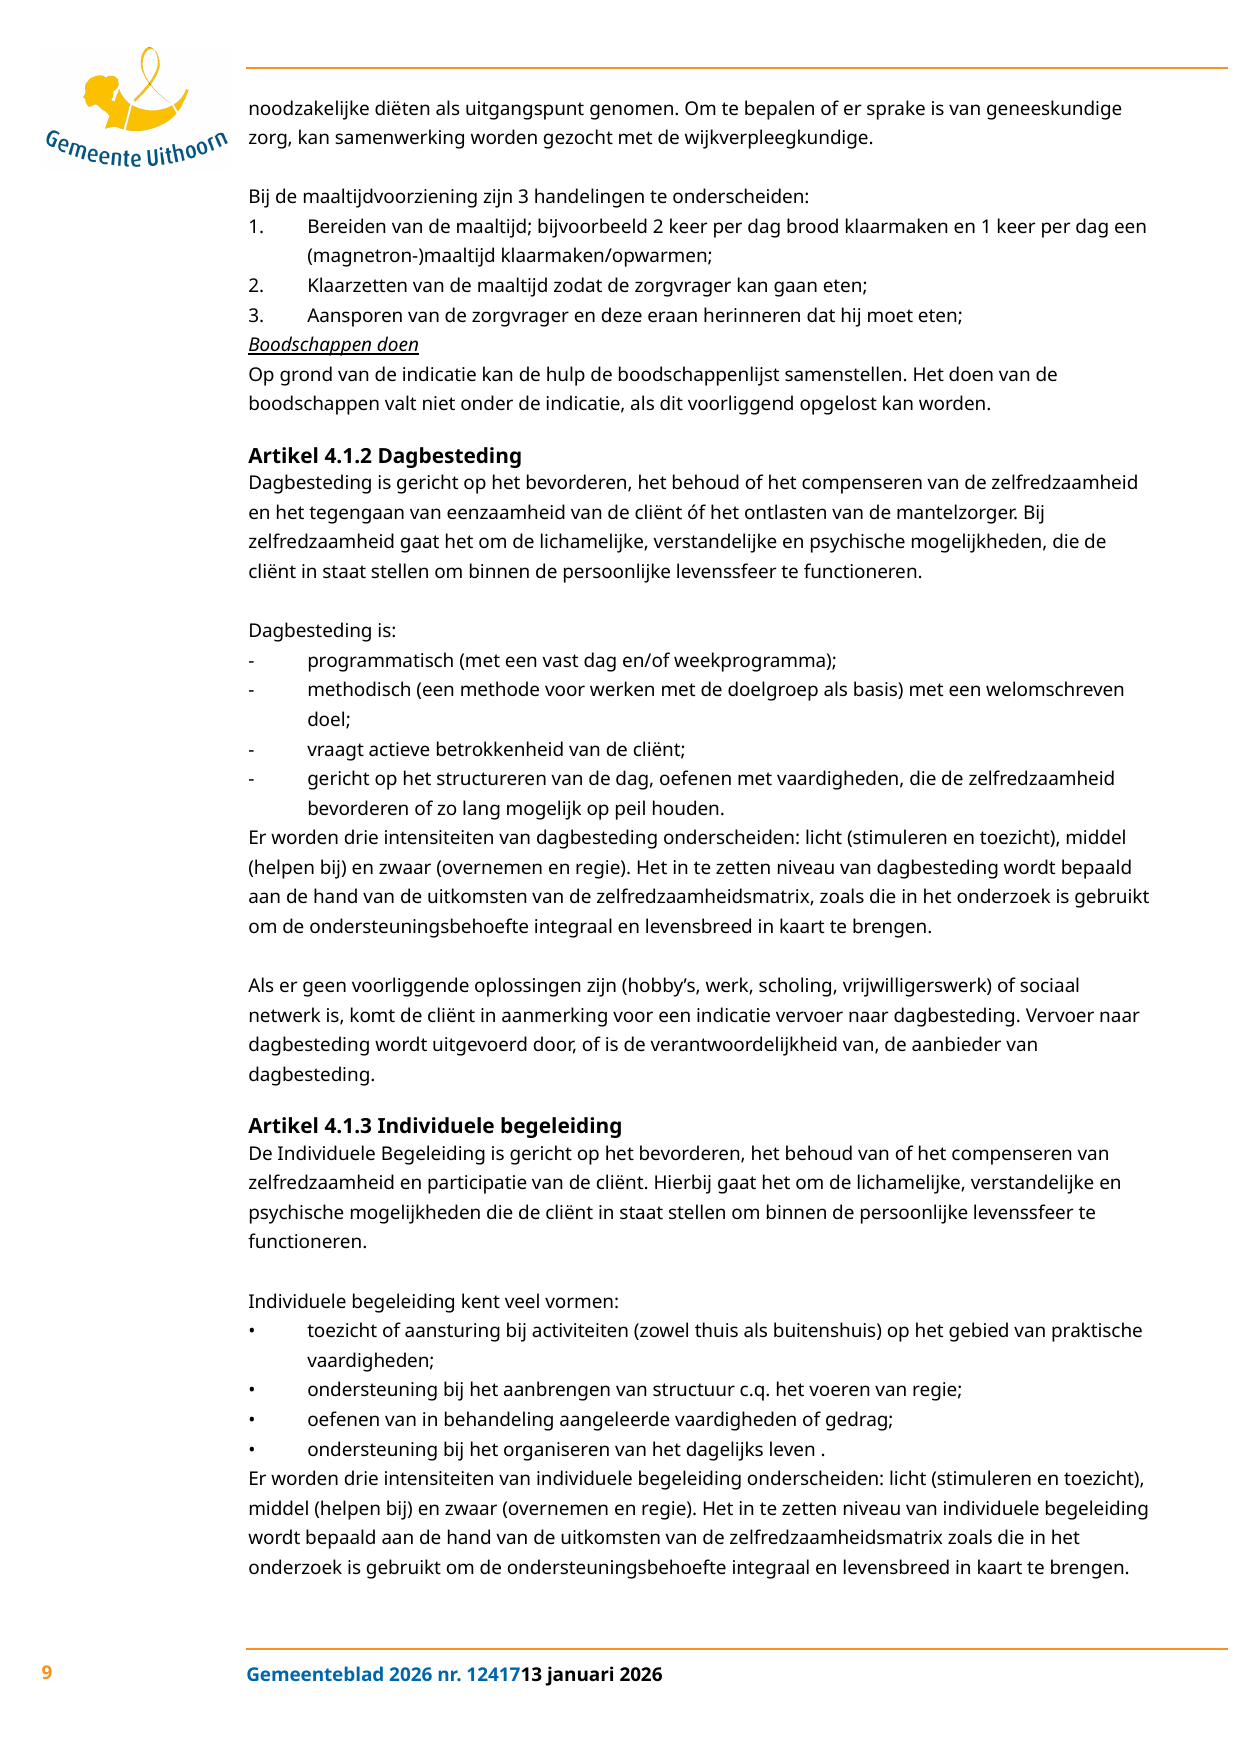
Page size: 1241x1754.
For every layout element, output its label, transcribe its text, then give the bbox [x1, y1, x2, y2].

text Individuele begeleiding kent veel vormen: [248, 1288, 1152, 1314]
list ondersteuning bij het organiseren van het dagelijks leven . [248, 1436, 1152, 1462]
text Als er geen voorliggende oplossingen zijn (hobby’s, werk, scholing, vrijwilligerswerk) of sociaal netwerk is, komt de cliënt in aanmerking voor een indicatie vervoer naar dagbesteding. Vervoer naar dagbesteding wordt uitgevoerd door, of is de verantwoordelijkheid van, de aanbieder van dagbesteding. [248, 972, 1152, 1087]
picture [41, 47, 231, 172]
list toezicht of aansturing bij activiteiten (zowel thuis als buitenshuis) op het gebied van praktische vaardigheden; [248, 1317, 1152, 1373]
text Er worden drie intensiteiten van individuele begeleiding onderscheiden: licht (stimuleren en toezicht), middel (helpen bij) en zwaar (overnemen en regie). Het in te zetten niveau van individuele begeleiding wordt bepaald aan de hand van de uitkomsten van de zelfredzaamheidsmatrix zoals die in het onderzoek is gebruikt om de ondersteuningsbehoefte integraal en levensbreed in kaart te brengen. [248, 1465, 1152, 1580]
list Klaarzetten van de maaltijd zodat de zorgvrager kan gaan eten; [248, 272, 1152, 298]
text Er worden drie intensiteiten van dagbesteding onderscheiden: licht (stimuleren en toezicht), middel (helpen bij) en zwaar (overnemen en regie). Het in te zetten niveau van dagbesteding wordt bepaald aan de hand van de uitkomsten van de zelfredzaamheidsmatrix, zoals die in het onderzoek is gebruikt om de ondersteuningsbehoefte integraal en levensbreed in kaart te brengen. [248, 824, 1152, 939]
list Aansporen van de zorgvrager en deze eraan herinneren dat hij moet eten; [248, 302, 1152, 328]
list ondersteuning bij het aanbrengen van structuur c.q. het voeren van regie; [248, 1377, 1152, 1402]
text Artikel 4.1.3 Individuele begeleiding [248, 1112, 1152, 1140]
list gericht op het structureren van de dag, oefenen met vaardigheden, die de zelfredzaamheid bevorderen of zo lang mogelijk op peil houden. [248, 765, 1152, 821]
text Boodschappen doen [248, 331, 1152, 357]
text noodzakelijke diëten als uitgangspunt genomen. Om te bepalen of er sprake is van geneeskundige zorg, kan samenwerking worden gezocht met de wijkverpleegkundige. [248, 95, 1152, 150]
text Bij de maaltijdvoorziening zijn 3 handelingen te onderscheiden: [248, 183, 1152, 209]
list oefenen van in behandeling aangeleerde vaardigheden of gedrag; [248, 1406, 1152, 1432]
text De Individuele Begeleiding is gericht op het bevorderen, het behoud van of het compenseren van zelfredzaamheid en participatie van de cliënt. Hierbij gaat het om de lichamelijke, verstandelijke en psychische mogelijkheden die de cliënt in staat stellen om binnen de persoonlijke levenssfeer te functioneren. [248, 1140, 1152, 1254]
list programmatisch (met een vast dag en/of weekprogramma); [248, 647, 1152, 673]
list vraagt actieve betrokkenheid van de cliënt; [248, 736, 1152, 761]
list methodisch (een methode voor werken met de doelgroep als basis) met een welomschreven doel; [248, 677, 1152, 732]
list Bereiden van de maaltijd; bijvoorbeeld 2 keer per dag brood klaarmaken en 1 keer per dag een (magnetron-)maaltijd klaarmaken/opwarmen; [248, 213, 1152, 268]
text Op grond van de indicatie kan de hulp de boodschappenlijst samenstellen. Het doen van de boodschappen valt niet onder de indicatie, als dit voorliggend opgelost kan worden. [248, 361, 1152, 416]
text Dagbesteding is gericht op het bevorderen, het behoud of het compenseren van de zelfredzaamheid en het tegengaan van eenzaamheid van de cliënt óf het ontlasten van de mantelzorger. Bij zelfredzaamheid gaat het om de lichamelijke, verstandelijke en psychische mogelijkheden, die de cliënt in staat stellen om binnen de persoonlijke levenssfeer te functioneren. [248, 469, 1152, 584]
text Dagbesteding is: [248, 617, 1152, 643]
text Artikel 4.1.2 Dagbesteding [248, 441, 1152, 469]
